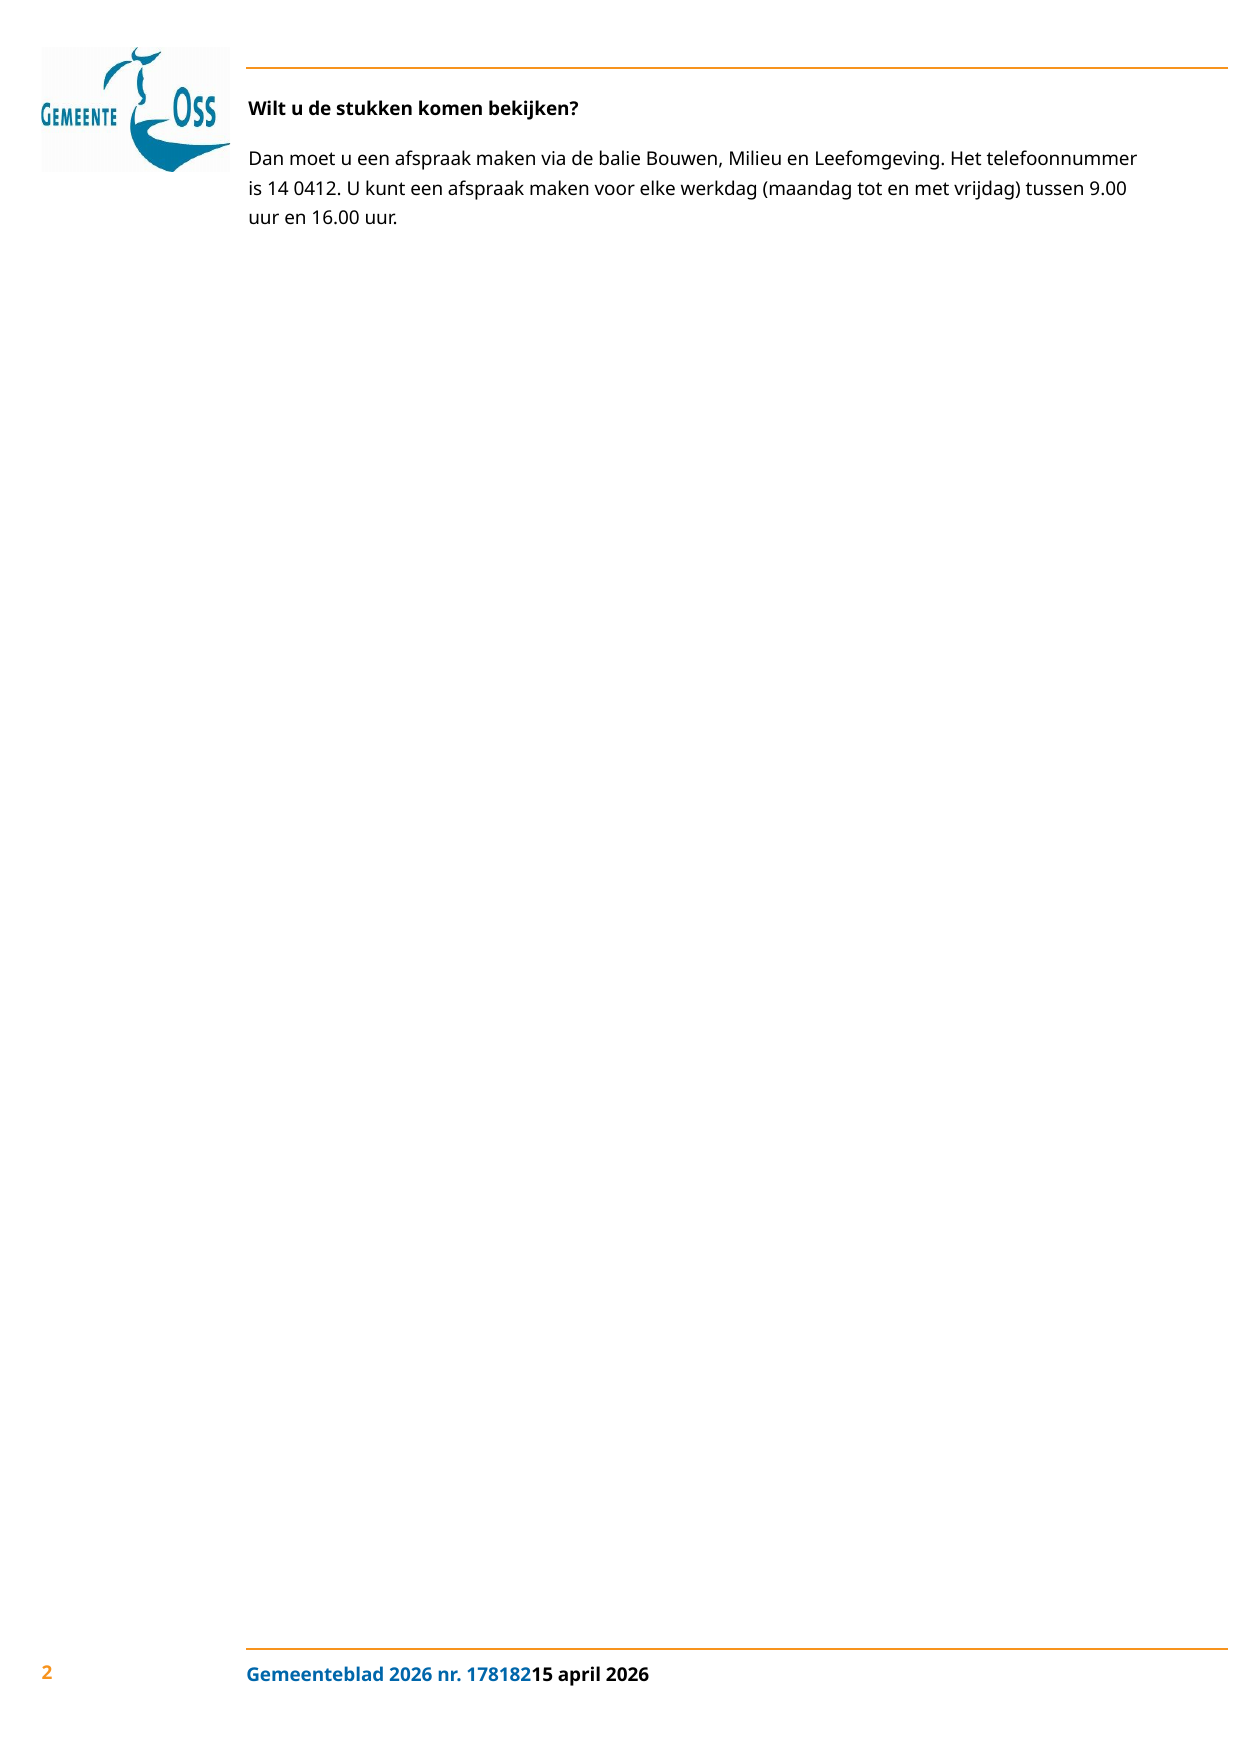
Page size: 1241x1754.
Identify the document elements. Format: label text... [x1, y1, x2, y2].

picture [41, 47, 231, 172]
text Dan moet u een afspraak maken via de balie Bouwen, Milieu en Leefomgeving. Het telefoonnummer is 14 0412. U kunt een afspraak maken voor elke werkdag (maandag tot en met vrijdag) tussen 9.00 uur en 16.00 uur. [248, 145, 1152, 230]
text Wilt u de stukken komen bekijken? [248, 95, 1152, 121]
